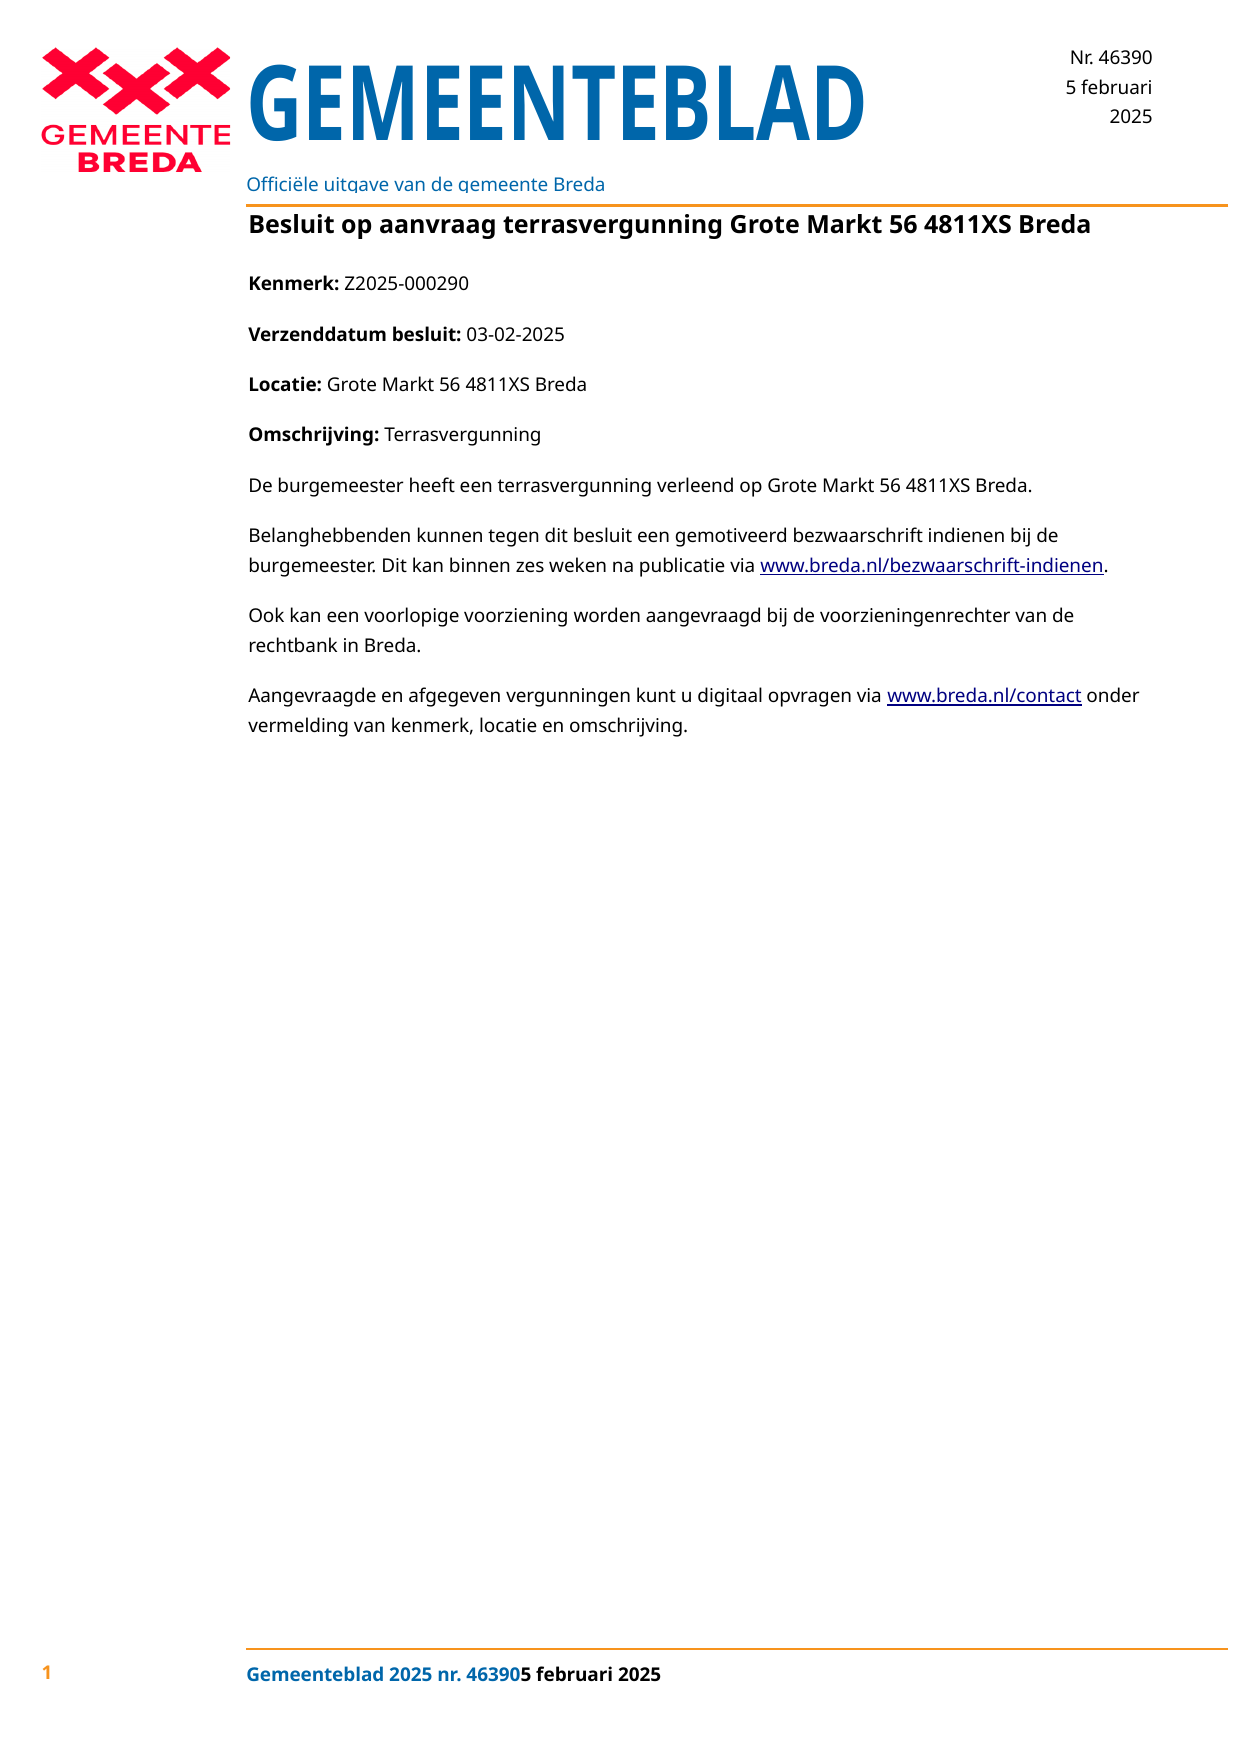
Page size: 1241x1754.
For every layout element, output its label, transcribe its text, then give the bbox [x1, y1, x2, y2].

text Locatie: Grote Markt 56 4811XS Breda [248, 371, 1152, 397]
text Besluit op aanvraag terrasvergunning Grote Markt 56 4811XS Breda [248, 207, 1152, 241]
picture [41, 47, 231, 172]
text Ook kan een voorlopige voorziening worden aangevraagd bij de voorzieningenrechter van de rechtbank in Breda. [248, 602, 1152, 658]
text Belanghebbenden kunnen tegen dit besluit een gemotiveerd bezwaarschrift indienen bij de burgemeester. Dit kan binnen zes weken na publicatie via www.breda.nl/bezwaarschrift-indienen. [248, 522, 1152, 578]
text Verzenddatum besluit: 03-02-2025 [248, 321, 1152, 346]
text Omschrijving: Terrasvergunning [248, 422, 1152, 447]
text Aangevraagde en afgegeven vergunningen kunt u digitaal opvragen via www.breda.nl/contact onder vermelding van kenmerk, locatie en omschrijving. [248, 682, 1152, 738]
text Kenmerk: Z2025-000290 [248, 270, 1152, 296]
text De burgemeester heeft een terrasvergunning verleend op Grote Markt 56 4811XS Breda. [248, 472, 1152, 498]
